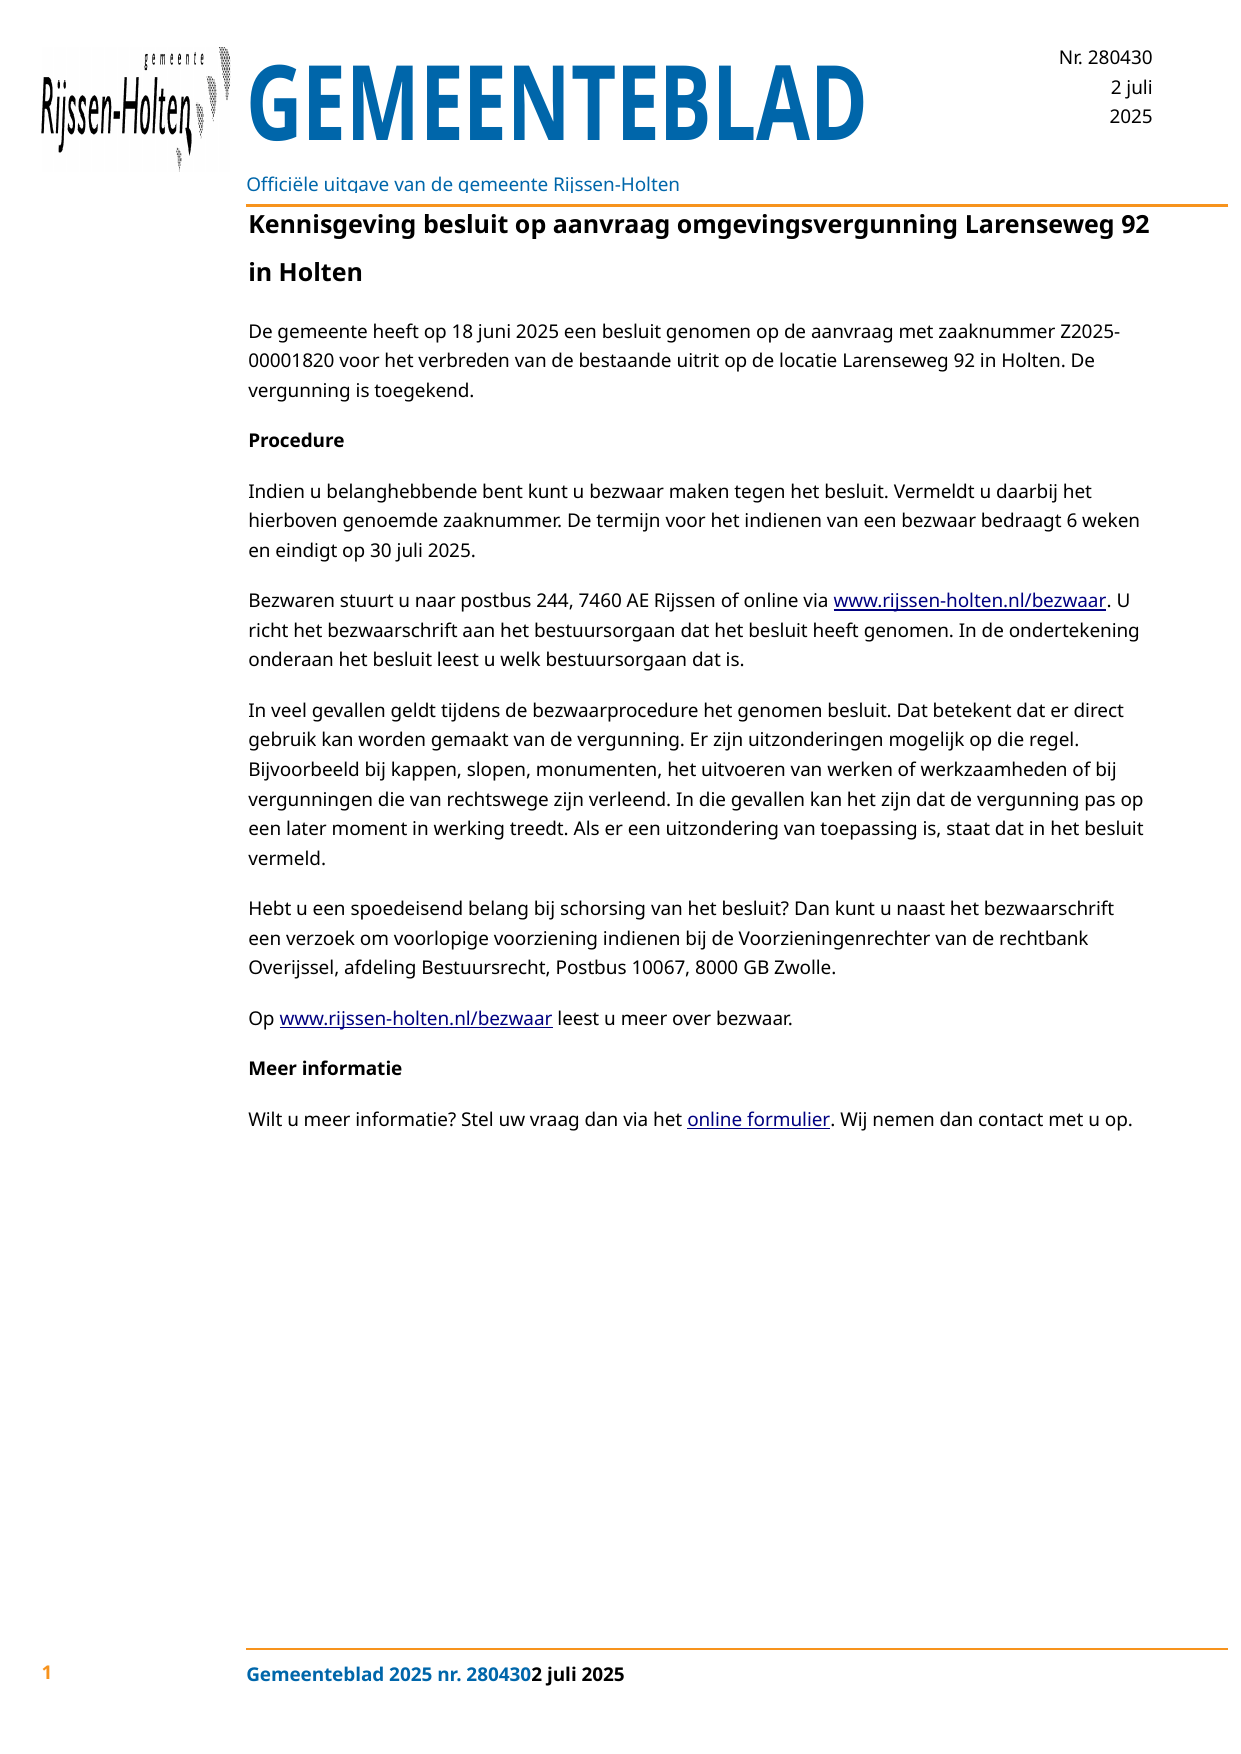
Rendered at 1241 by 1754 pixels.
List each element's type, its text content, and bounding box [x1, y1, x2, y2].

text Bezwaren stuurt u naar postbus 244, 7460 AE Rijssen of online via www.rijssen-holten.nl/bezwaar. U richt het bezwaarschrift aan het bestuursorgaan dat het besluit heeft genomen. In de ondertekening onderaan het besluit leest u welk bestuursorgaan dat is. [248, 587, 1152, 672]
text Kennisgeving besluit op aanvraag omgevingsvergunning Larenseweg 92 in Holten [248, 207, 1152, 288]
text Procedure [248, 427, 1152, 453]
text Hebt u een spoedeisend belang bij schorsing van het besluit? Dan kunt u naast het bezwaarschrift een verzoek om voorlopige voorziening indienen bij de Voorzieningenrechter van de rechtbank Overijssel, afdeling Bestuursrecht, Postbus 10067, 8000 GB Zwolle. [248, 895, 1152, 980]
text In veel gevallen geldt tijdens de bezwaarprocedure het genomen besluit. Dat betekent dat er direct gebruik kan worden gemaakt van de vergunning. Er zijn uitzonderingen mogelijk op die regel. Bijvoorbeeld bij kappen, slopen, monumenten, het uitvoeren van werken of werkzaamheden of bij vergunningen die van rechtswege zijn verleend. In die gevallen kan het zijn dat de vergunning pas op een later moment in werking treedt. Als er een uitzondering van toepassing is, staat dat in het besluit vermeld. [248, 697, 1152, 871]
picture [41, 47, 231, 172]
text Indien u belanghebbende bent kunt u bezwaar maken tegen het besluit. Vermeldt u daarbij het hierboven genoemde zaaknummer. De termijn voor het indienen van een bezwaar bedraagt 6 weken en eindigt op 30 juli 2025. [248, 478, 1152, 563]
text Op www.rijssen-holten.nl/bezwaar leest u meer over bezwaar. [248, 1005, 1152, 1031]
text Meer informatie [248, 1055, 1152, 1081]
text De gemeente heeft op 18 juni 2025 een besluit genomen op de aanvraag met zaaknummer Z2025-00001820 voor het verbreden van de bestaande uitrit op de locatie Larenseweg 92 in Holten. De vergunning is toegekend. [248, 318, 1152, 403]
text Wilt u meer informatie? Stel uw vraag dan via het online formulier. Wij nemen dan contact met u op. [248, 1106, 1152, 1132]
